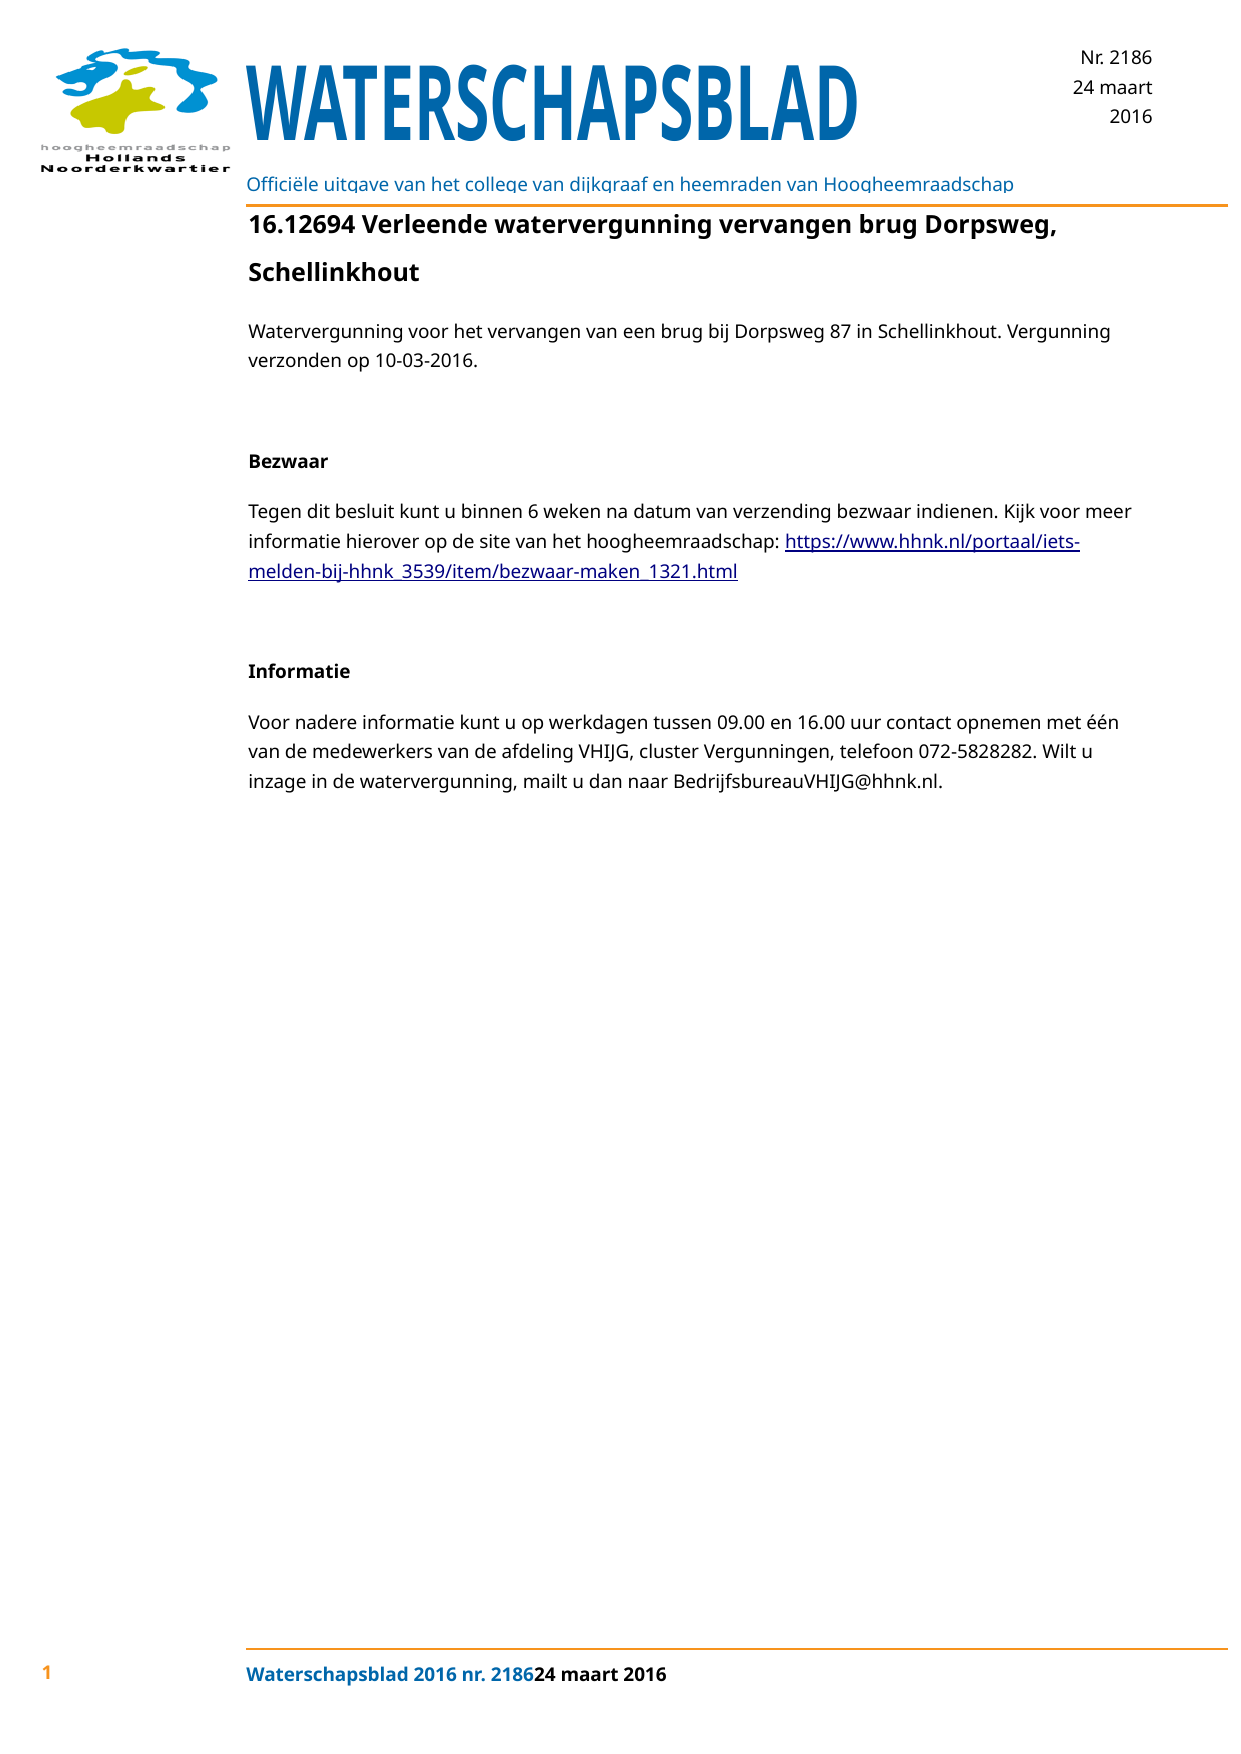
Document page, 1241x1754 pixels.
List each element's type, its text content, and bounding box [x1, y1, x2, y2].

text Voor nadere informatie kunt u op werkdagen tussen 09.00 en 16.00 uur contact opnemen met één van de medewerkers van de afdeling VHIJG, cluster Vergunningen, telefoon 072-5828282. Wilt u inzage in de watervergunning, mailt u dan naar BedrijfsbureauVHIJG@hhnk.nl. [248, 709, 1152, 794]
text 16.12694 Verleende watervergunning vervangen brug Dorpsweg, Schellinkhout [248, 207, 1152, 288]
picture [41, 47, 231, 172]
text Watervergunning voor het vervangen van een brug bij Dorpsweg 87 in Schellinkhout. Vergunning verzonden op 10-03-2016. [248, 318, 1152, 373]
text Bezwaar [248, 448, 1152, 474]
text Informatie [248, 659, 1152, 684]
text Tegen dit besluit kunt u binnen 6 weken na datum van verzending bezwaar indienen. Kijk voor meer informatie hierover op de site van het hoogheemraadschap: https://www.hhnk.nl/portaal/iets-melden-bij-hhnk_3539/item/bezwaar-maken_1321.html [248, 499, 1152, 584]
